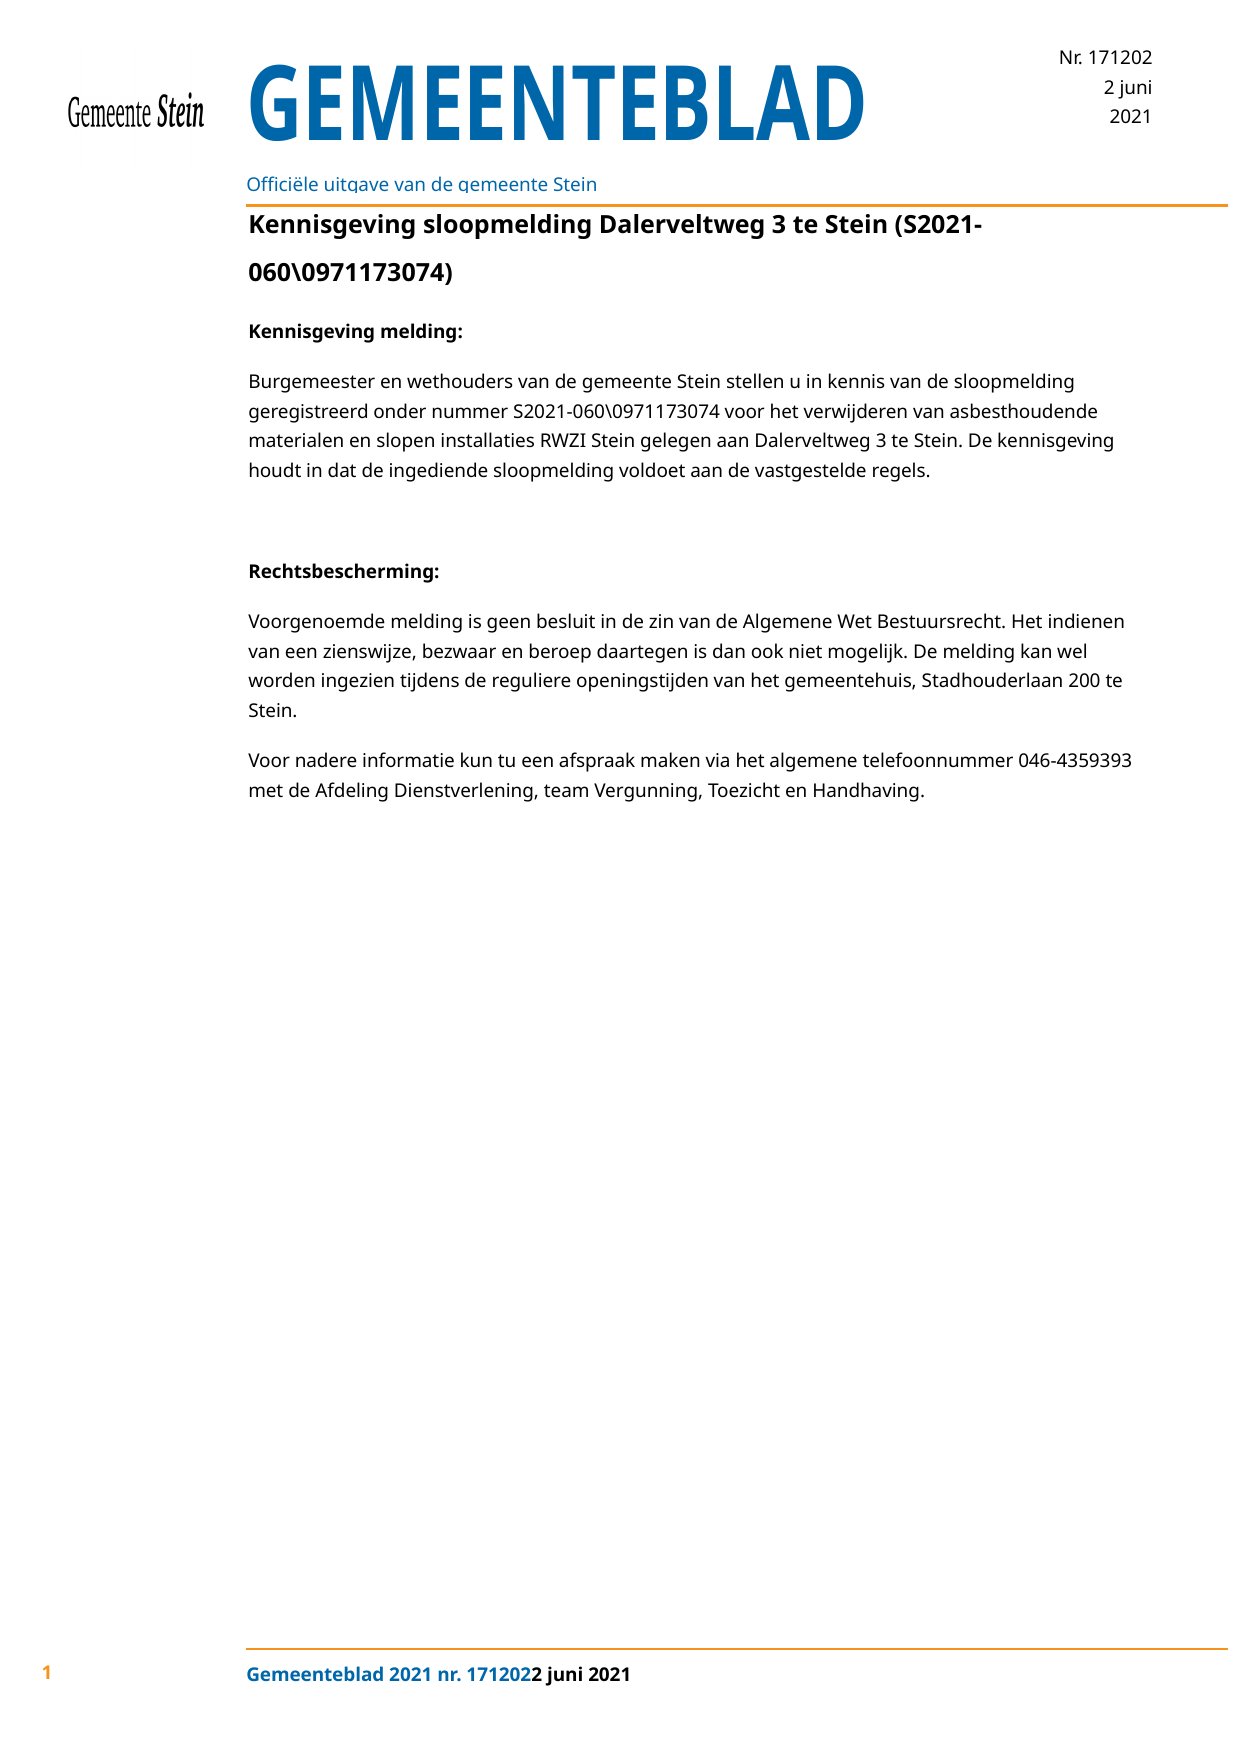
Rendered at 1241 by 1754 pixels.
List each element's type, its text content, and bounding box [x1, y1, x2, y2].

picture [41, 47, 231, 172]
text Kennisgeving sloopmelding Dalerveltweg 3 te Stein (S2021-060\0971173074) [248, 207, 1152, 288]
text Voorgenoemde melding is geen besluit in de zin van de Algemene Wet Bestuursrecht. Het indienen van een zienswijze, bezwaar en beroep daartegen is dan ook niet mogelijk. De melding kan wel worden ingezien tijdens de reguliere openingstijden van het gemeentehuis, Stadhouderlaan 200 te Stein. [248, 608, 1152, 723]
text Kennisgeving melding: [248, 318, 1152, 344]
text Burgemeester en wethouders van de gemeente Stein stellen u in kennis van de sloopmelding geregistreerd onder nummer S2021-060\0971173074 voor het verwijderen van asbesthoudende materialen en slopen installaties RWZI Stein gelegen aan Dalerveltweg 3 te Stein. De kennisgeving houdt in dat de ingediende sloopmelding voldoet aan de vastgestelde regels. [248, 368, 1152, 483]
text Voor nadere informatie kun tu een afspraak maken via het algemene telefoonnummer 046-4359393 met de Afdeling Dienstverlening, team Vergunning, Toezicht en Handhaving. [248, 747, 1152, 803]
text Rechtsbescherming: [248, 558, 1152, 584]
